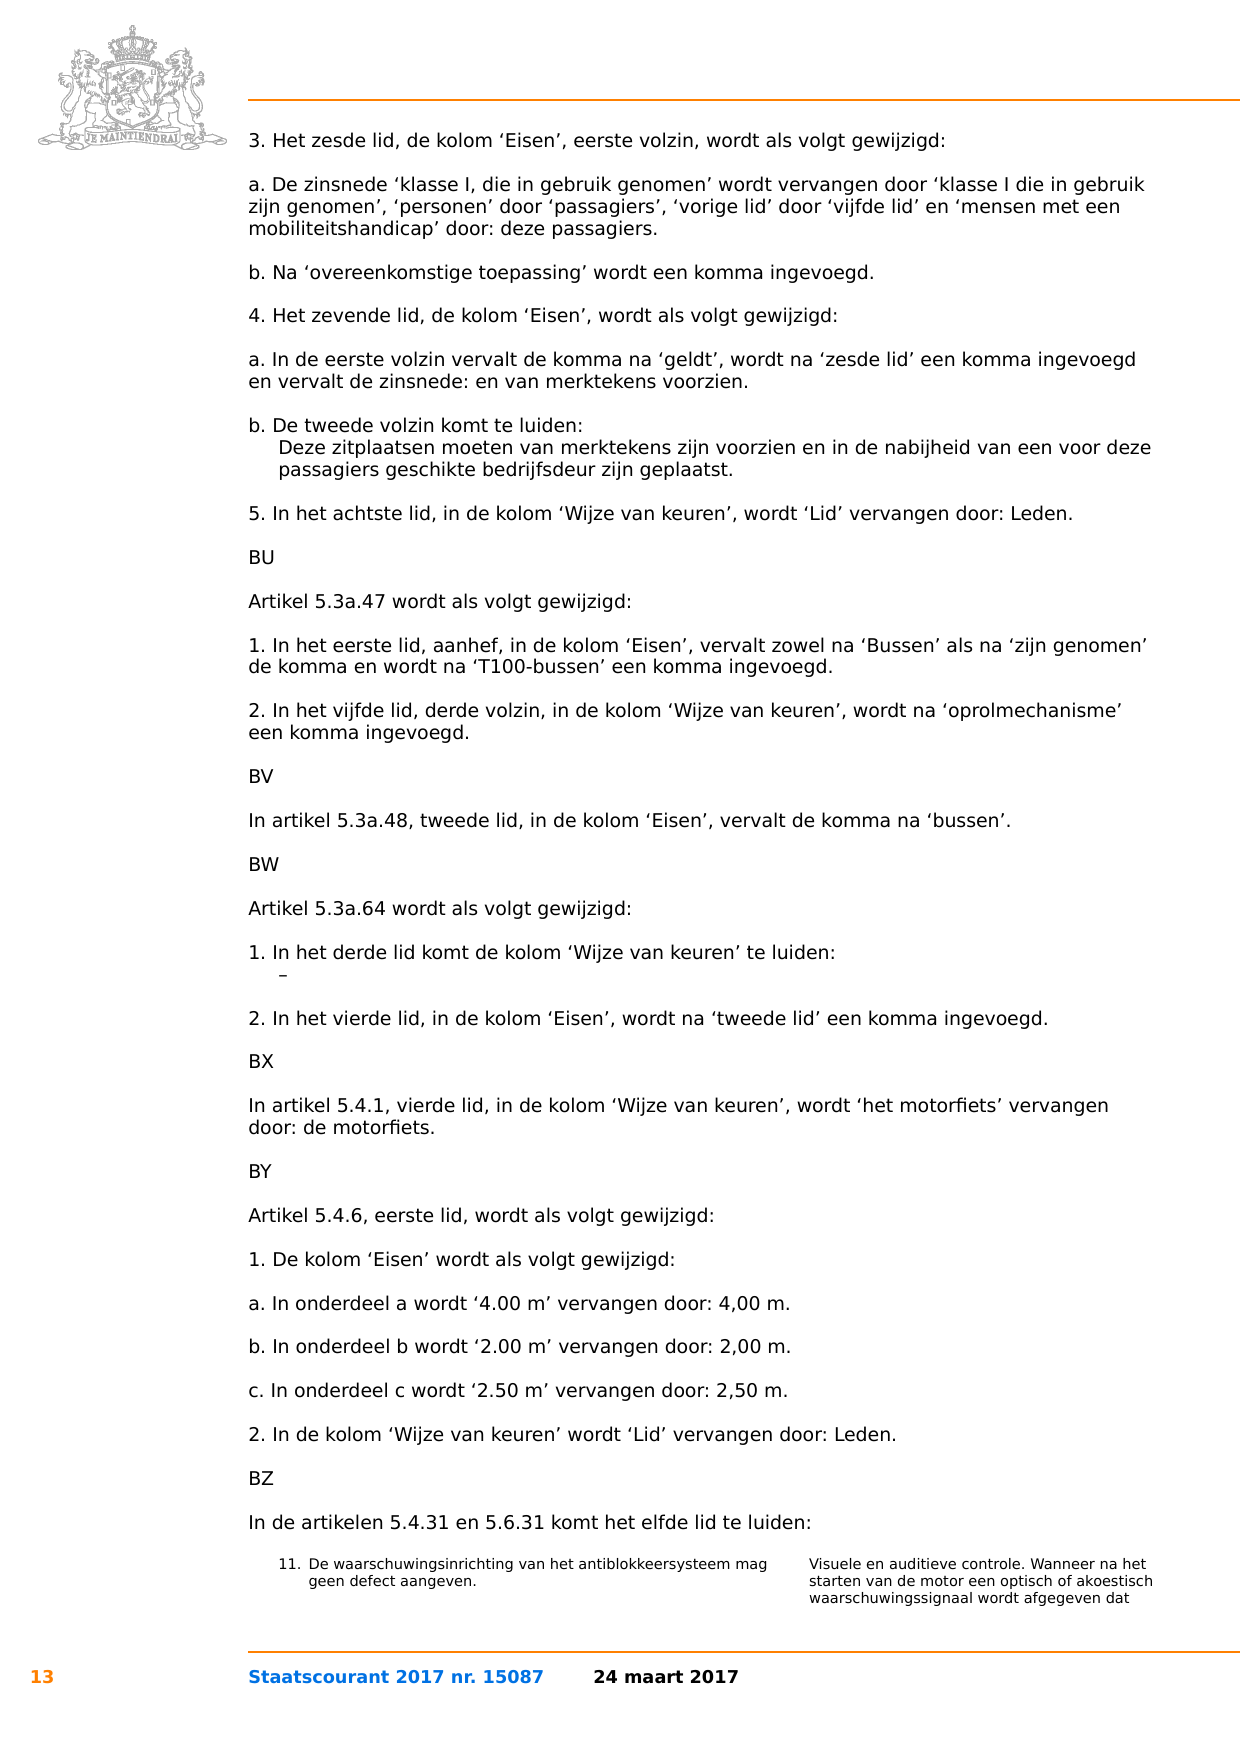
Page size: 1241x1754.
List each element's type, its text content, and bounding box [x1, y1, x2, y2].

text BZ [248, 1468, 1163, 1490]
table_header 11. [278, 1556, 302, 1607]
text In de artikelen 5.4.31 en 5.6.31 komt het elfde lid te luiden: [248, 1512, 1163, 1534]
text BV [248, 766, 1163, 788]
text b. Na ‘overeenkomstige toepassing’ wordt een komma ingevoegd. [248, 262, 1163, 283]
text 1. De kolom ‘Eisen’ wordt als volgt gewijzigd: [248, 1249, 1163, 1271]
text a. De zinsnede ‘klasse I, die in gebruik genomen’ wordt vervangen door ‘klasse I die in gebruik zijn genomen’, ‘personen’ door ‘passagiers’, ‘vorige lid’ door ‘vijfde lid’ en ‘mensen met een mobiliteitshandicap’ door: deze passagiers. [248, 174, 1163, 240]
picture [38, 25, 227, 150]
text BU [248, 547, 1163, 569]
table_header De waarschuwingsinrichting van het antiblokkeersysteem mag geen defect aangeven. [302, 1556, 803, 1607]
text – [278, 963, 1163, 986]
text a. In de eerste volzin vervalt de komma na ‘geldt’, wordt na ‘zesde lid’ een komma ingevoegd en vervalt de zinsnede: en van merktekens voorzien. [248, 349, 1163, 393]
text 4. Het zevende lid, de kolom ‘Eisen’, wordt als volgt gewijzigd: [248, 305, 1163, 327]
text Artikel 5.4.6, eerste lid, wordt als volgt gewijzigd: [248, 1205, 1163, 1227]
text b. De tweede volzin komt te luiden: [248, 415, 1163, 437]
text Deze zitplaatsen moeten van merktekens zijn voorzien en in de nabijheid van een voor deze passagiers geschikte bedrijfsdeur zijn geplaatst. [278, 437, 1163, 481]
text 1. In het eerste lid, aanhef, in de kolom ‘Eisen’, vervalt zowel na ‘Bussen’ als na ‘zijn genomen’ de komma en wordt na ‘T100-bussen’ een komma ingevoegd. [248, 634, 1163, 678]
text In artikel 5.3a.48, tweede lid, in de kolom ‘Eisen’, vervalt de komma na ‘bussen’. [248, 810, 1163, 832]
text 2. In het vierde lid, in de kolom ‘Eisen’, wordt na ‘tweede lid’ een komma ingevoegd. [248, 1007, 1163, 1029]
text 2. In het vijfde lid, derde volzin, in de kolom ‘Wijze van keuren’, wordt na ‘oprolmechanisme’ een komma ingevoegd. [248, 700, 1163, 744]
text Artikel 5.3a.47 wordt als volgt gewijzigd: [248, 591, 1163, 613]
text 5. In het achtste lid, in de kolom ‘Wijze van keuren’, wordt ‘Lid’ vervangen door: Leden. [248, 503, 1163, 525]
text BW [248, 854, 1163, 876]
text a. In onderdeel a wordt ‘4.00 m’ vervangen door: 4,00 m. [248, 1292, 1163, 1314]
text b. In onderdeel b wordt ‘2.00 m’ vervangen door: 2,00 m. [248, 1336, 1163, 1358]
text 1. In het derde lid komt de kolom ‘Wijze van keuren’ te luiden: [248, 942, 1163, 963]
table_header Visuele en auditieve controle. Wanneer na het starten van de motor een optisch of akoestisch waarschuwingssignaal wordt afgegeven dat [803, 1556, 1163, 1607]
text BY [248, 1161, 1163, 1183]
text 2. In de kolom ‘Wijze van keuren’ wordt ‘Lid’ vervangen door: Leden. [248, 1424, 1163, 1446]
text 3. Het zesde lid, de kolom ‘Eisen’, eerste volzin, wordt als volgt gewijzigd: [248, 130, 1163, 152]
text In artikel 5.4.1, vierde lid, in de kolom ‘Wijze van keuren’, wordt ‘het motorfiets’ vervangen door: de motorfiets. [248, 1095, 1163, 1139]
text BX [248, 1051, 1163, 1073]
text Artikel 5.3a.64 wordt als volgt gewijzigd: [248, 898, 1163, 920]
text c. In onderdeel c wordt ‘2.50 m’ vervangen door: 2,50 m. [248, 1380, 1163, 1402]
